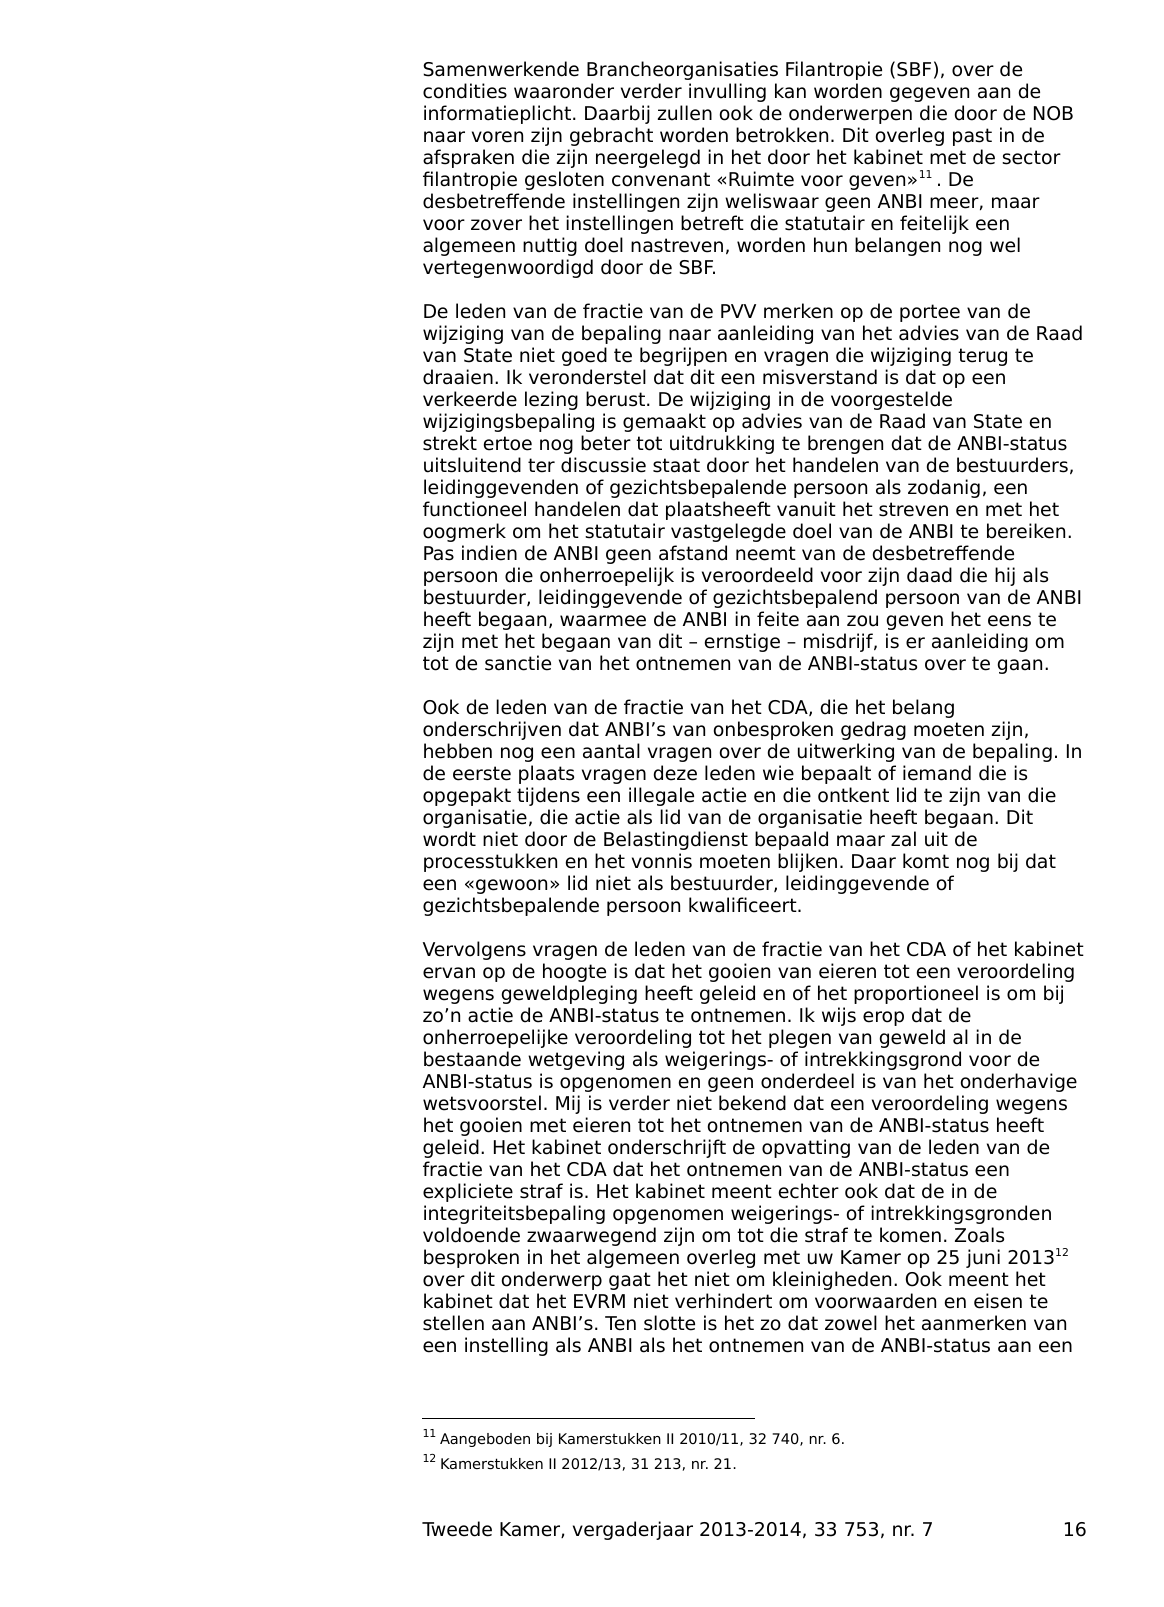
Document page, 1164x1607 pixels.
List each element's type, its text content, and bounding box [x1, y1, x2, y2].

text Samenwerkende Brancheorganisaties Filantropie (SBF), over de condities waaronder verder invulling kan worden gegeven aan de informatieplicht. Daarbij zullen ook de onderwerpen die door de NOB naar voren zijn gebracht worden betrokken. Dit overleg past in de afspraken die zijn neergelegd in het door het kabinet met de sector filantropie gesloten convenant «Ruimte voor geven». De desbetreffende instellingen zijn weliswaar geen ANBI meer, maar voor zover het instellingen betreft die statutair en feitelijk een algemeen nuttig doel nastreven, worden hun belangen nog wel vertegenwoordigd door de SBF. [422, 59, 1087, 279]
text Vervolgens vragen de leden van de fractie van het CDA of het kabinet ervan op de hoogte is dat het gooien van eieren tot een veroordeling wegens geweldpleging heeft geleid en of het proportioneel is om bij zo’n actie de ANBI-status te ontnemen. Ik wijs erop dat de onherroepelijke veroordeling tot het plegen van geweld al in de bestaande wetgeving als weigerings- of intrekkingsgrond voor de ANBI-status is opgenomen en geen onderdeel is van het onderhavige wetsvoorstel. Mij is verder niet bekend dat een veroordeling wegens het gooien met eieren tot het ontnemen van de ANBI-status heeft geleid. Het kabinet onderschrijft de opvatting van de leden van de fractie van het CDA dat het ontnemen van de ANBI-status een expliciete straf is. Het kabinet meent echter ook dat de in de integriteitsbepaling opgenomen weigerings- of intrekkingsgronden voldoende zwaarwegend zijn om tot die straf te komen. Zoals besproken in het algemeen overleg met uw Kamer op 25 juni 2013 over dit onderwerp gaat het niet om kleinigheden. Ook meent het kabinet dat het EVRM niet verhindert om voorwaarden en eisen te stellen aan ANBI’s. Ten slotte is het zo dat zowel het aanmerken van een instelling als ANBI als het ontnemen van de ANBI-status aan een [422, 939, 1087, 1356]
text De leden van de fractie van de PVV merken op de portee van de wijziging van de bepaling naar aanleiding van het advies van de Raad van State niet goed te begrijpen en vragen die wijziging terug te draaien. Ik veronderstel dat dit een misverstand is dat op een verkeerde lezing berust. De wijziging in de voorgestelde wijzigingsbepaling is gemaakt op advies van de Raad van State en strekt ertoe nog beter tot uitdrukking te brengen dat de ANBI-status uitsluitend ter discussie staat door het handelen van de bestuurders, leidinggevenden of gezichtsbepalende persoon als zodanig, een functioneel handelen dat plaatsheeft vanuit het streven en met het oogmerk om het statutair vastgelegde doel van de ANBI te bereiken. Pas indien de ANBI geen afstand neemt van de desbetreffende persoon die onherroepelijk is veroordeeld voor zijn daad die hij als bestuurder, leidinggevende of gezichtsbepalend persoon van de ANBI heeft begaan, waarmee de ANBI in feite aan zou geven het eens te zijn met het begaan van dit – ernstige – misdrijf, is er aanleiding om tot de sanctie van het ontnemen van de ANBI-status over te gaan. [422, 301, 1087, 675]
text Ook de leden van de fractie van het CDA, die het belang onderschrijven dat ANBI’s van onbesproken gedrag moeten zijn, hebben nog een aantal vragen over de uitwerking van de bepaling. In de eerste plaats vragen deze leden wie bepaalt of iemand die is opgepakt tijdens een illegale actie en die ontkent lid te zijn van die organisatie, die actie als lid van de organisatie heeft begaan. Dit wordt niet door de Belastingdienst bepaald maar zal uit de processtukken en het vonnis moeten blijken. Daar komt nog bij dat een «gewoon» lid niet als bestuurder, leidinggevende of gezichtsbepalende persoon kwalificeert. [422, 697, 1087, 917]
text Aangeboden bij Kamerstukken II 2010/11, 32 740, nr. 6. [422, 1427, 1087, 1449]
text Kamerstukken II 2012/13, 31 213, nr. 21. [422, 1452, 1087, 1474]
